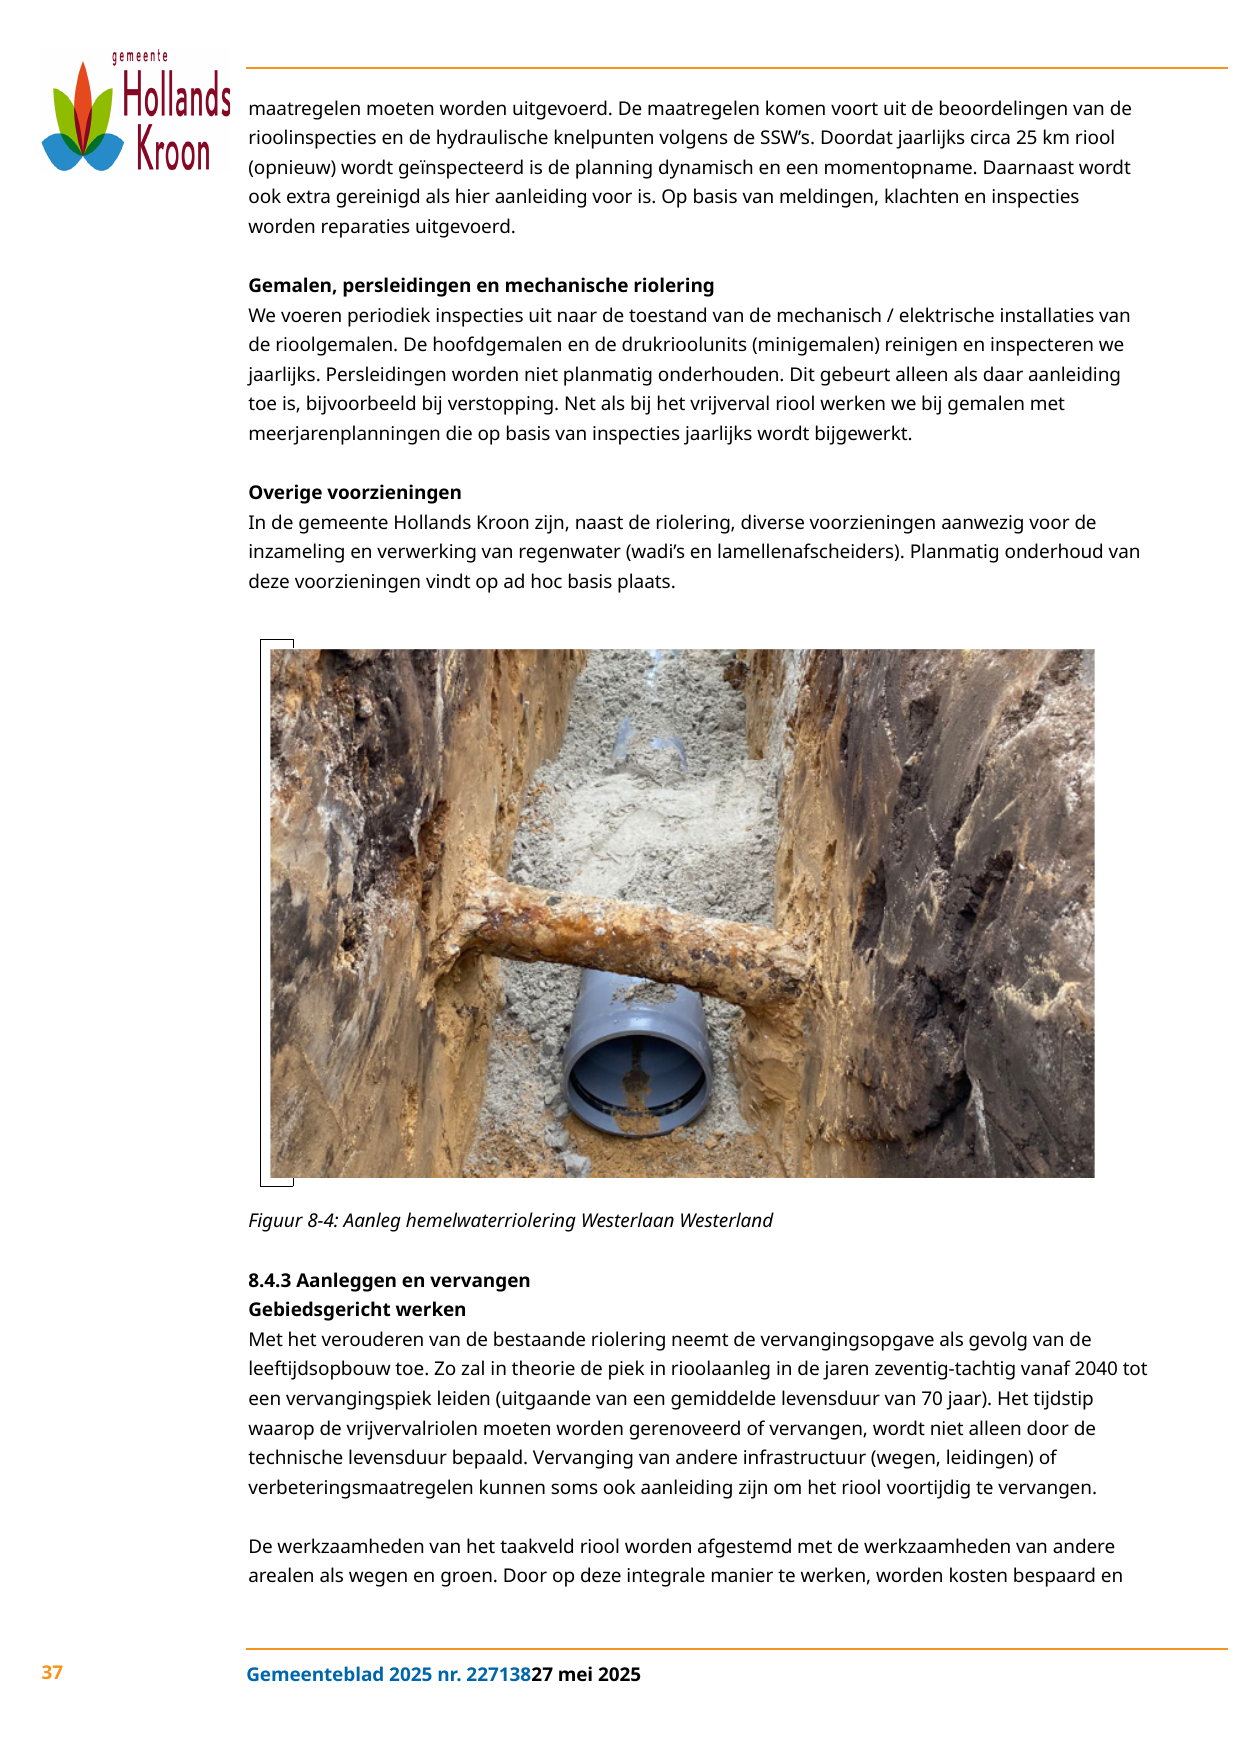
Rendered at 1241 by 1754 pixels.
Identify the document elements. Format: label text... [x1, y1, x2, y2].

picture [41, 47, 231, 172]
text De werkzaamheden van het taakveld riool worden afgestemd met de werkzaamheden van andere arealen als wegen en groen. Door op deze integrale manier te werken, worden kosten bespaard en [248, 1533, 1152, 1588]
text We voeren periodiek inspecties uit naar de toestand van de mechanisch / elektrische installaties van de rioolgemalen. De hoofdgemalen en de drukrioolunits (minigemalen) reinigen en inspecteren we jaarlijks. Persleidingen worden niet planmatig onderhouden. Dit gebeurt alleen als daar aanleiding toe is, bijvoorbeeld bij verstopping. Net als bij het vrijverval riool werken we bij gemalen met meerjarenplanningen die op basis van inspecties jaarlijks wordt bijgewerkt. [248, 302, 1152, 446]
text maatregelen moeten worden uitgevoerd. De maatregelen komen voort uit de beoordelingen van de rioolinspecties en de hydraulische knelpunten volgens de SSW’s. Doordat jaarlijks circa 25 km riool (opnieuw) wordt geïnspecteerd is de planning dynamisch en een momentopname. Daarnaast wordt ook extra gereinigd als hier aanleiding voor is. Op basis van meldingen, klachten en inspecties worden reparaties uitgevoerd. [248, 95, 1152, 239]
text Met het verouderen van de bestaande riolering neemt de vervangingsopgave als gevolg van de leeftijdsopbouw toe. Zo zal in theorie de piek in rioolaanleg in de jaren zeventig-tachtig vanaf 2040 tot een vervangingspiek leiden (uitgaande van een gemiddelde levensduur van 70 jaar). Het tijdstip waarop de vrijvervalriolen moeten worden gerenoveerd of vervangen, wordt niet alleen door de technische levensduur bepaald. Vervanging van andere infrastructuur (wegen, leidingen) of verbeteringsmaatregelen kunnen soms ook aanleiding zijn om het riool voortijdig te vervangen. [248, 1326, 1152, 1499]
picture [268, 648, 1096, 1178]
text In de gemeente Hollands Kroon zijn, naast de riolering, diverse voorzieningen aanwezig voor de inzameling en verwerking van regenwater (wadi’s en lamellenafscheiders). Planmatig onderhoud van deze voorzieningen vindt op ad hoc basis plaats. [248, 509, 1152, 594]
text Gebiedsgericht werken [248, 1296, 1152, 1322]
text Gemalen, persleidingen en mechanische riolering [248, 272, 1152, 298]
text 8.4.3 Aanleggen en vervangen [248, 1267, 1152, 1292]
text Figuur 8-4: Aanleg hemelwaterriolering Westerlaan Westerland [248, 1208, 1152, 1233]
text Overige voorzieningen [248, 479, 1152, 505]
